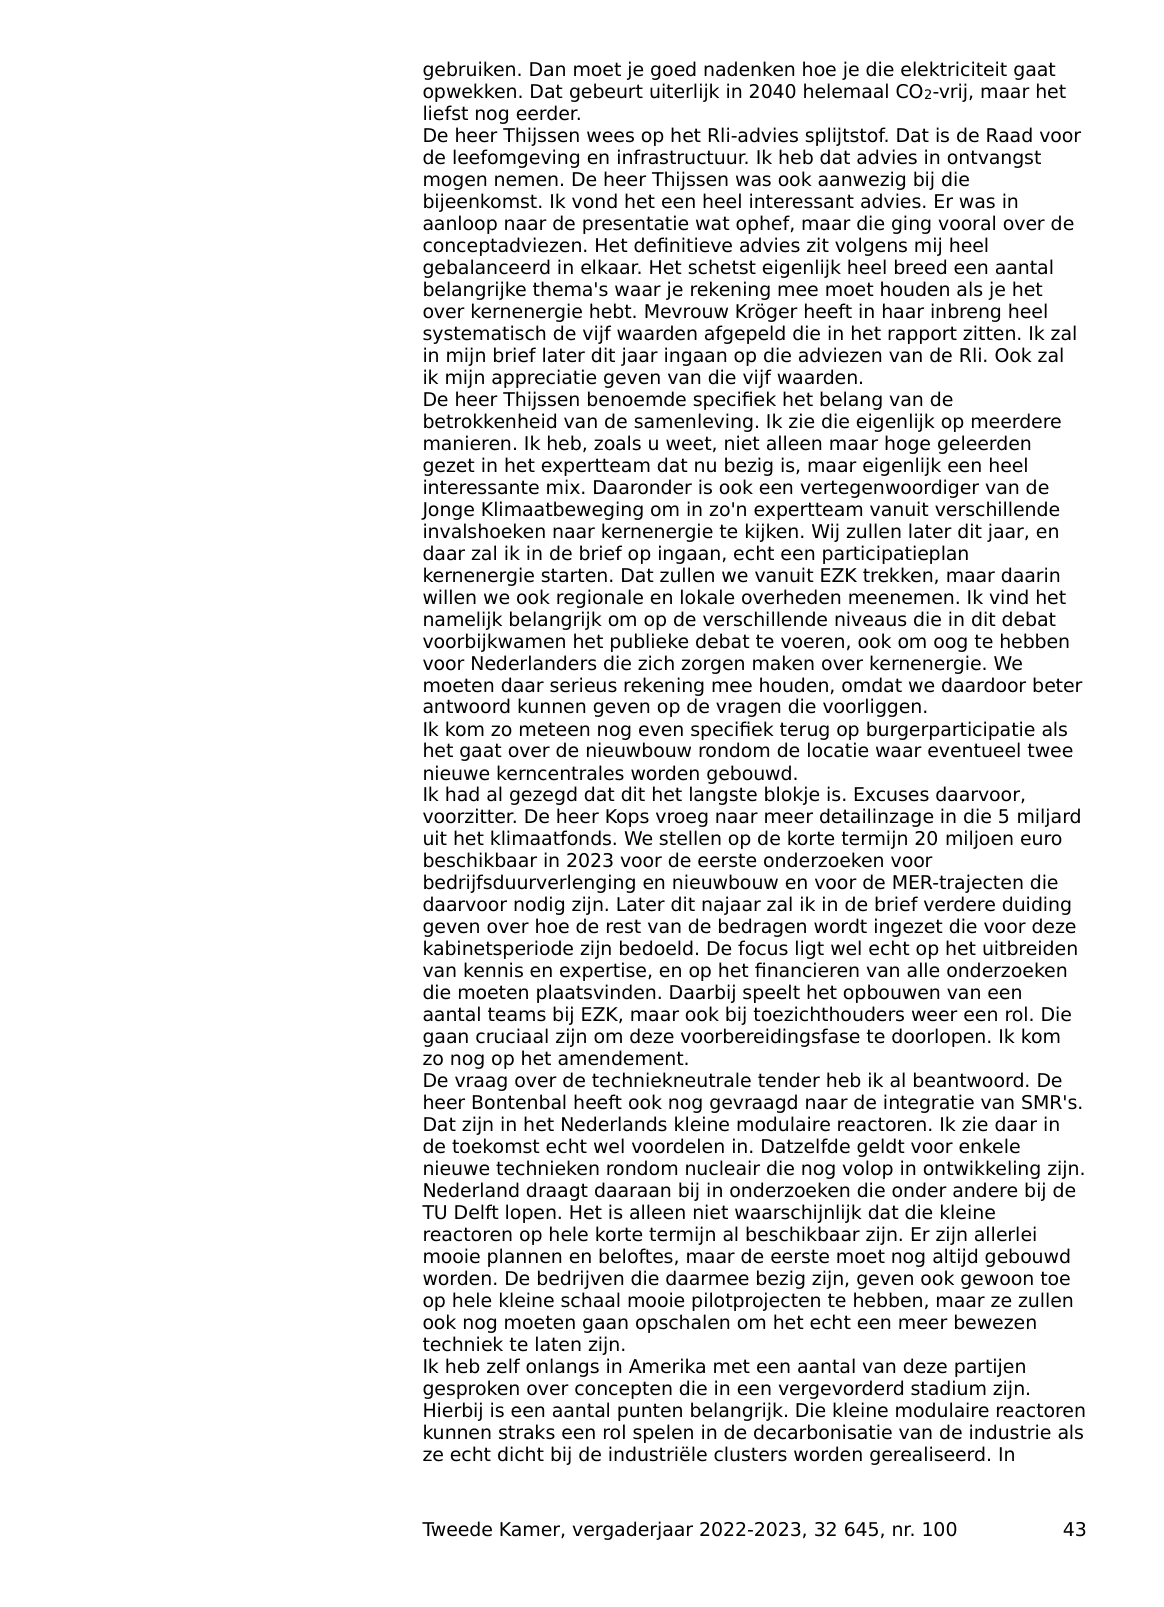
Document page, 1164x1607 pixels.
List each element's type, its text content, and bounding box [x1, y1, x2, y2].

text De heer Thijssen wees op het Rli-advies splijtstof. Dat is de Raad voor de leefomgeving en infrastructuur. Ik heb dat advies in ontvangst mogen nemen. De heer Thijssen was ook aanwezig bij die bijeenkomst. Ik vond het een heel interessant advies. Er was in aanloop naar de presentatie wat ophef, maar die ging vooral over de conceptadviezen. Het definitieve advies zit volgens mij heel gebalanceerd in elkaar. Het schetst eigenlijk heel breed een aantal belangrijke thema's waar je rekening mee moet houden als je het over kernenergie hebt. Mevrouw Kröger heeft in haar inbreng heel systematisch de vijf waarden afgepeld die in het rapport zitten. Ik zal in mijn brief later dit jaar ingaan op die adviezen van de Rli. Ook zal ik mijn appreciatie geven van die vijf waarden. [422, 125, 1087, 389]
text Ik heb zelf onlangs in Amerika met een aantal van deze partijen gesproken over concepten die in een vergevorderd stadium zijn. Hierbij is een aantal punten belangrijk. Die kleine modulaire reactoren kunnen straks een rol spelen in de decarbonisatie van de industrie als ze echt dicht bij de industriële clusters worden gerealiseerd. In [422, 1356, 1087, 1466]
text De vraag over de techniekneutrale tender heb ik al beantwoord. De heer Bontenbal heeft ook nog gevraagd naar de integratie van SMR's. Dat zijn in het Nederlands kleine modulaire reactoren. Ik zie daar in de toekomst echt wel voordelen in. Datzelfde geldt voor enkele nieuwe technieken rondom nucleair die nog volop in ontwikkeling zijn. Nederland draagt daaraan bij in onderzoeken die onder andere bij de TU Delft lopen. Het is alleen niet waarschijnlijk dat die kleine reactoren op hele korte termijn al beschikbaar zijn. Er zijn allerlei mooie plannen en beloftes, maar de eerste moet nog altijd gebouwd worden. De bedrijven die daarmee bezig zijn, geven ook gewoon toe op hele kleine schaal mooie pilotprojecten te hebben, maar ze zullen ook nog moeten gaan opschalen om het echt een meer bewezen techniek te laten zijn. [422, 1070, 1087, 1356]
text Ik had al gezegd dat dit het langste blokje is. Excuses daarvoor, voorzitter. De heer Kops vroeg naar meer detailinzage in die 5 miljard uit het klimaatfonds. We stellen op de korte termijn 20 miljoen euro beschikbaar in 2023 voor de eerste onderzoeken voor bedrijfsduurverlenging en nieuwbouw en voor de MER-trajecten die daarvoor nodig zijn. Later dit najaar zal ik in de brief verdere duiding geven over hoe de rest van de bedragen wordt ingezet die voor deze kabinetsperiode zijn bedoeld. De focus ligt wel echt op het uitbreiden van kennis en expertise, en op het financieren van alle onderzoeken die moeten plaatsvinden. Daarbij speelt het opbouwen van een aantal teams bij EZK, maar ook bij toezichthouders weer een rol. Die gaan cruciaal zijn om deze voorbereidingsfase te doorlopen. Ik kom zo nog op het amendement. [422, 784, 1087, 1070]
text Ik kom zo meteen nog even specifiek terug op burgerparticipatie als het gaat over de nieuwbouw rondom de locatie waar eventueel twee nieuwe kerncentrales worden gebouwd. [422, 718, 1087, 784]
text De heer Thijssen benoemde specifiek het belang van de betrokkenheid van de samenleving. Ik zie die eigenlijk op meerdere manieren. Ik heb, zoals u weet, niet alleen maar hoge geleerden gezet in het expertteam dat nu bezig is, maar eigenlijk een heel interessante mix. Daaronder is ook een vertegenwoordiger van de Jonge Klimaatbeweging om in zo'n expertteam vanuit verschillende invalshoeken naar kernenergie te kijken. Wij zullen later dit jaar, en daar zal ik in de brief op ingaan, echt een participatieplan kernenergie starten. Dat zullen we vanuit EZK trekken, maar daarin willen we ook regionale en lokale overheden meenemen. Ik vind het namelijk belangrijk om op de verschillende niveaus die in dit debat voorbijkwamen het publieke debat te voeren, ook om oog te hebben voor Nederlanders die zich zorgen maken over kernenergie. We moeten daar serieus rekening mee houden, omdat we daardoor beter antwoord kunnen geven op de vragen die voorliggen. [422, 389, 1087, 718]
text gebruiken. Dan moet je goed nadenken hoe je die elektriciteit gaat opwekken. Dat gebeurt uiterlijk in 2040 helemaal CO2-vrij, maar het liefst nog eerder. [422, 59, 1087, 125]
